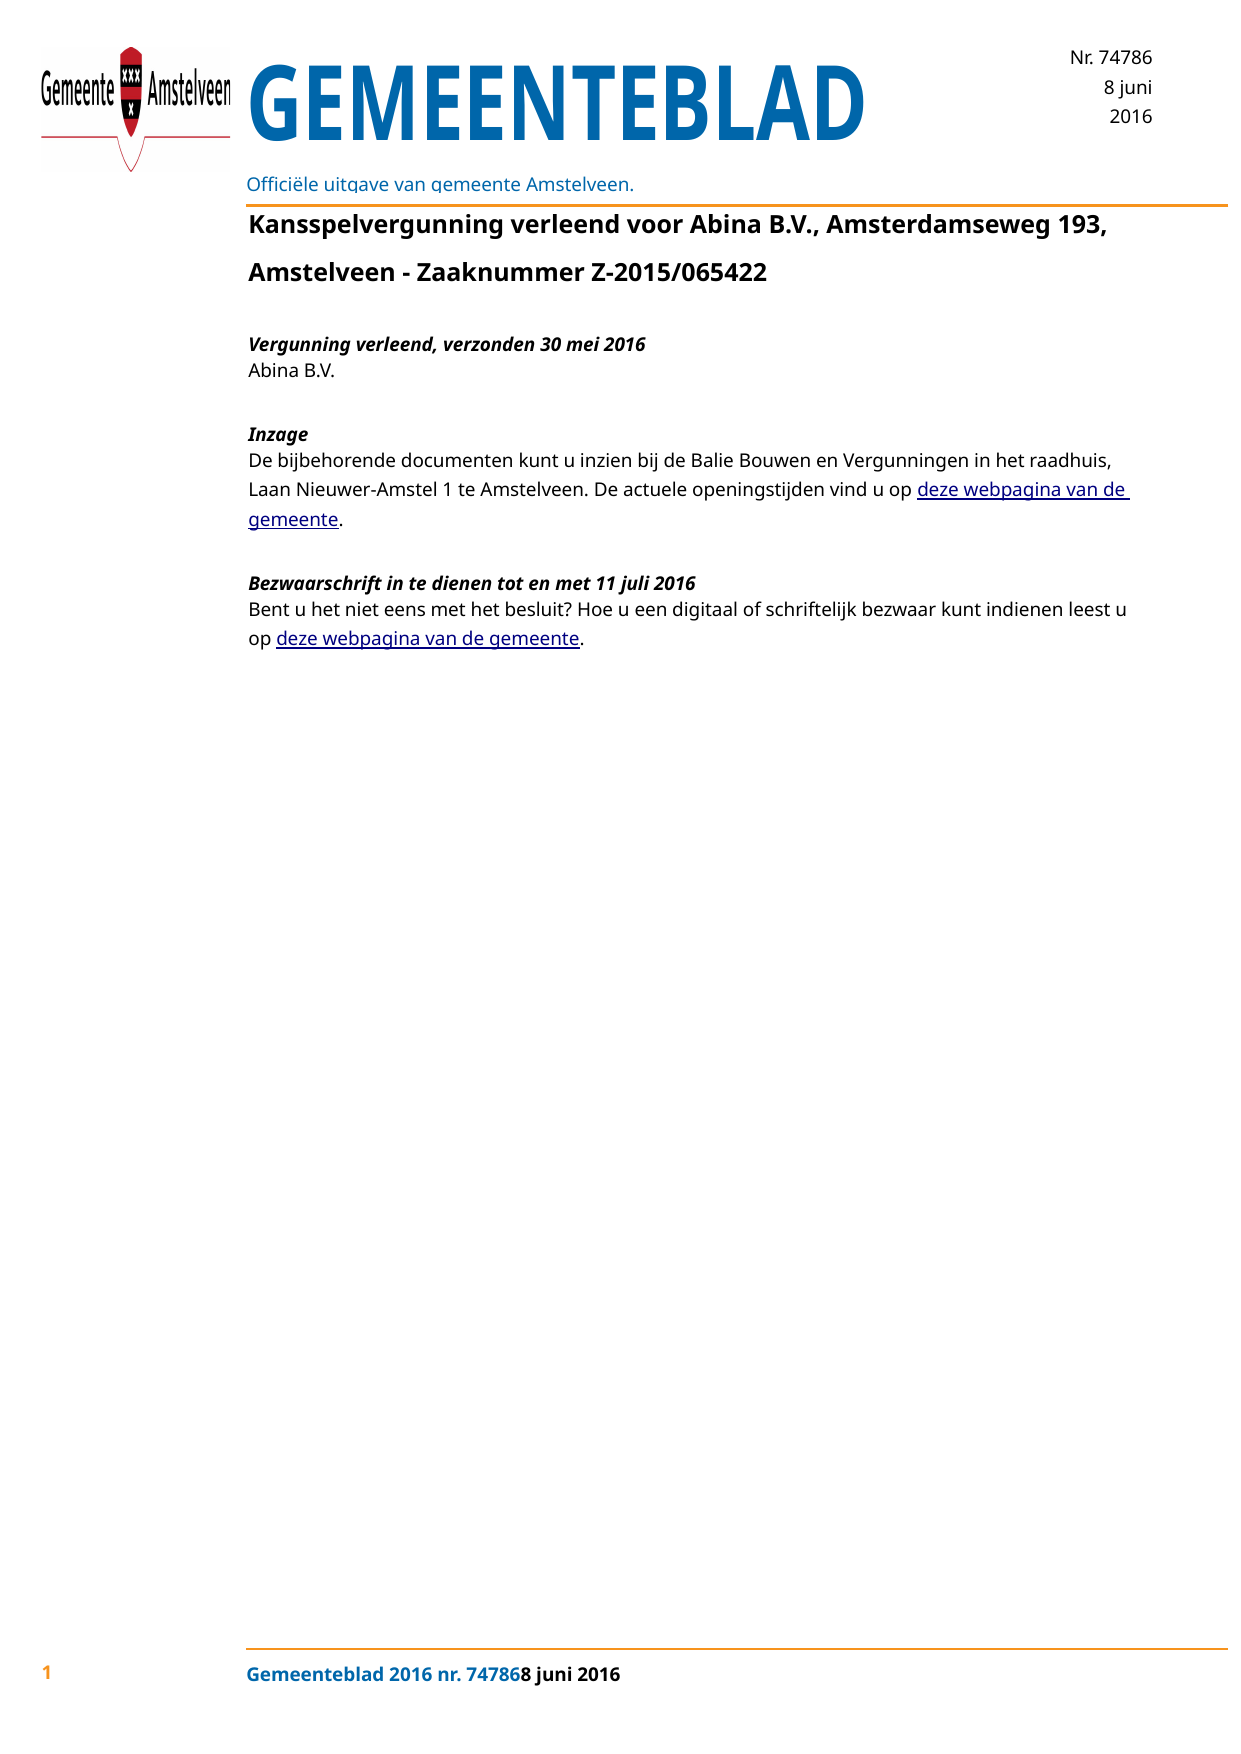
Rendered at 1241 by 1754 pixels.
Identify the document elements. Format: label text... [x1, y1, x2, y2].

text Bent u het niet eens met het besluit? Hoe u een digitaal of schriftelijk bezwaar kunt indienen leest u op deze webpagina van de gemeente. [248, 596, 1152, 651]
picture [41, 47, 231, 172]
text De bijbehorende documenten kunt u inzien bij de Balie Bouwen en Vergunningen in het raadhuis, Laan Nieuwer-Amstel 1 te Amstelveen. De actuele openingstijden vind u op deze webpagina van de gemeente. [248, 447, 1152, 532]
text Inzage [248, 421, 1152, 447]
text Abina B.V. [248, 357, 1152, 383]
text Bezwaarschrift in te dienen tot en met 11 juli 2016 [248, 570, 1152, 596]
text Kansspelvergunning verleend voor Abina B.V., Amsterdamseweg 193, Amstelveen - Zaaknummer Z-2015/065422 [248, 207, 1152, 288]
text Vergunning verleend, verzonden 30 mei 2016 [248, 331, 1152, 357]
